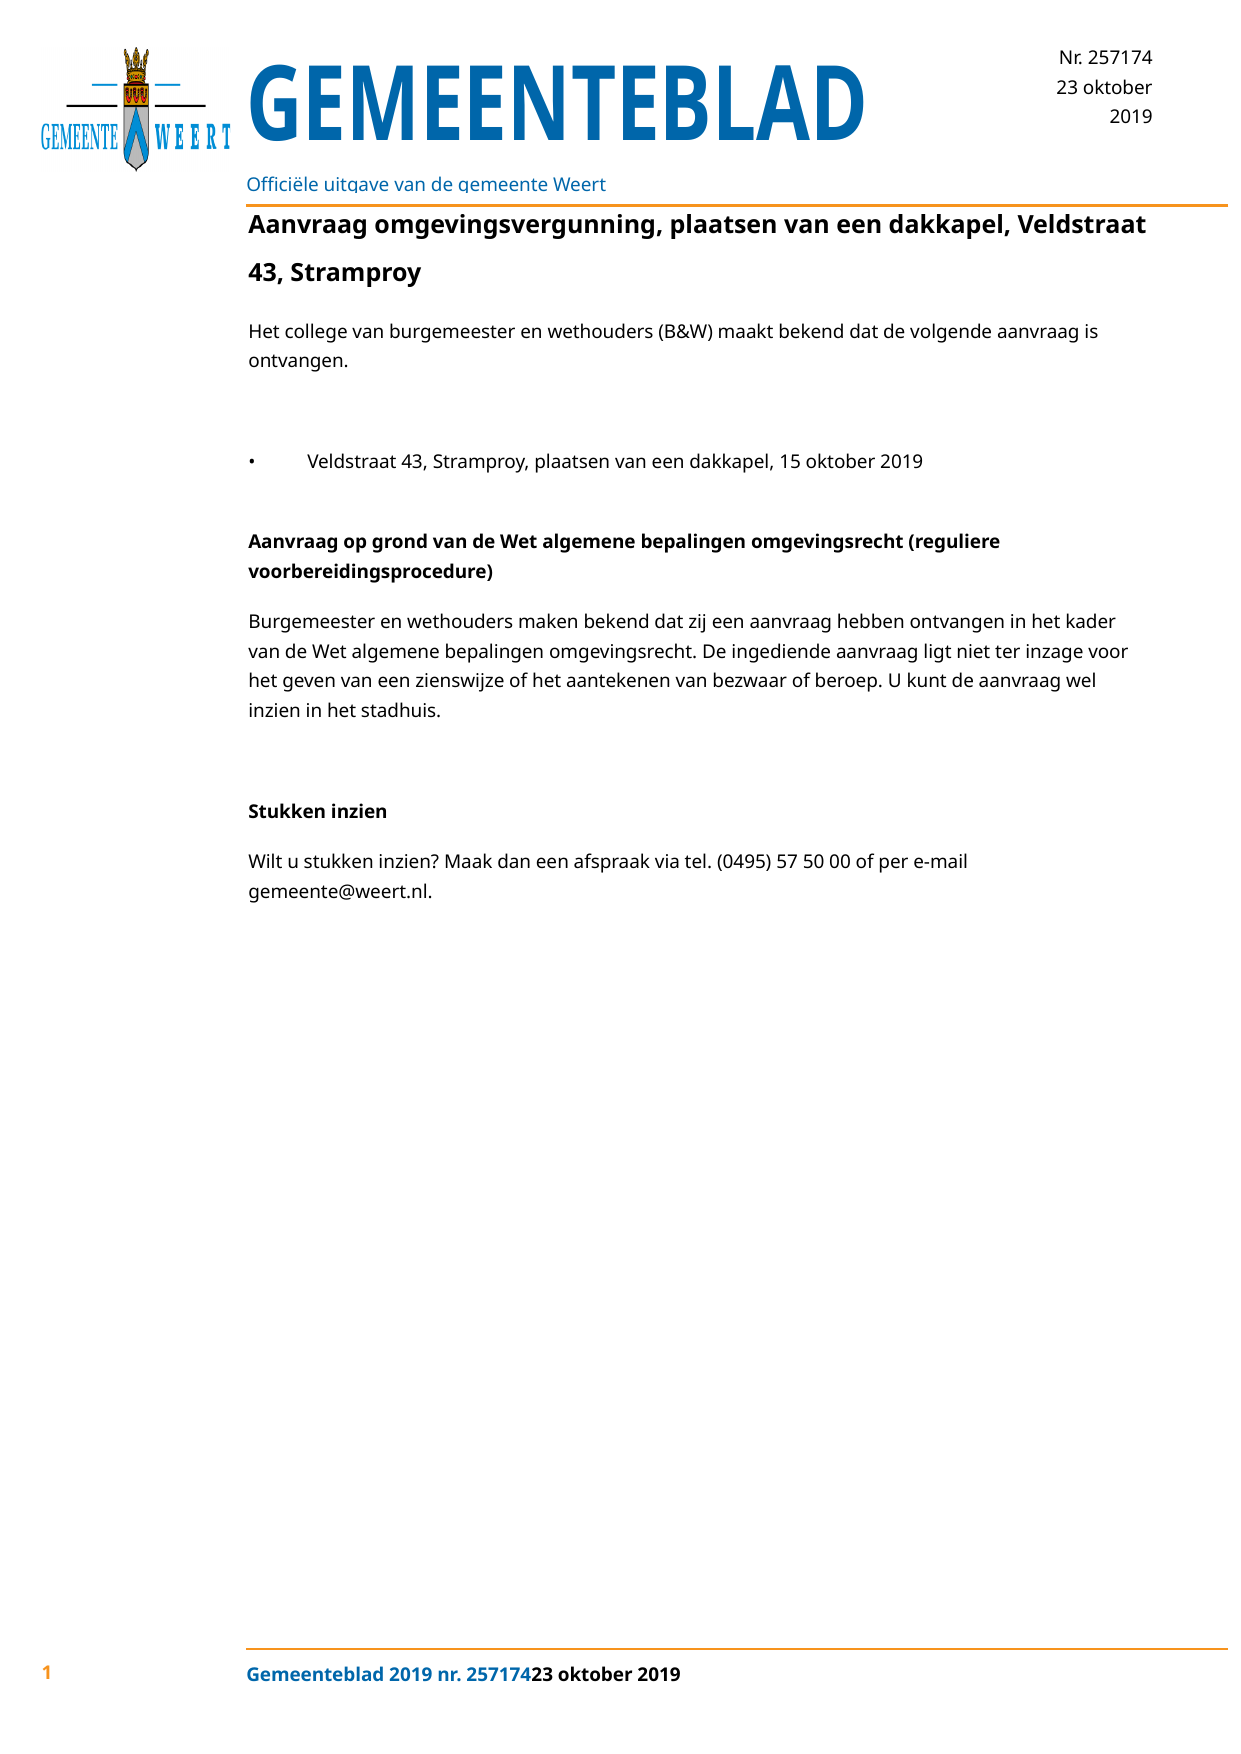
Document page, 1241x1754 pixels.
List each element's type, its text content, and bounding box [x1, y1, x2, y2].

picture [41, 47, 231, 172]
text Aanvraag op grond van de Wet algemene bepalingen omgevingsrecht (reguliere voorbereidingsprocedure) [248, 528, 1152, 584]
list Veldstraat 43, Stramproy, plaatsen van een dakkapel, 15 oktober 2019 [248, 448, 1152, 474]
text Stukken inzien [248, 798, 1152, 824]
text Burgemeester en wethouders maken bekend dat zij een aanvraag hebben ontvangen in het kader van de Wet algemene bepalingen omgevingsrecht. De ingediende aanvraag ligt niet ter inzage voor het geven van een zienswijze of het aantekenen van bezwaar of beroep. U kunt de aanvraag wel inzien in het stadhuis. [248, 608, 1152, 723]
text Wilt u stukken inzien? Maak dan een afspraak via tel. (0495) 57 50 00 of per e-mail gemeente@weert.nl. [248, 848, 1152, 904]
text Aanvraag omgevingsvergunning, plaatsen van een dakkapel, Veldstraat 43, Stramproy [248, 207, 1152, 288]
text Het college van burgemeester en wethouders (B&W) maakt bekend dat de volgende aanvraag is ontvangen. [248, 318, 1152, 373]
